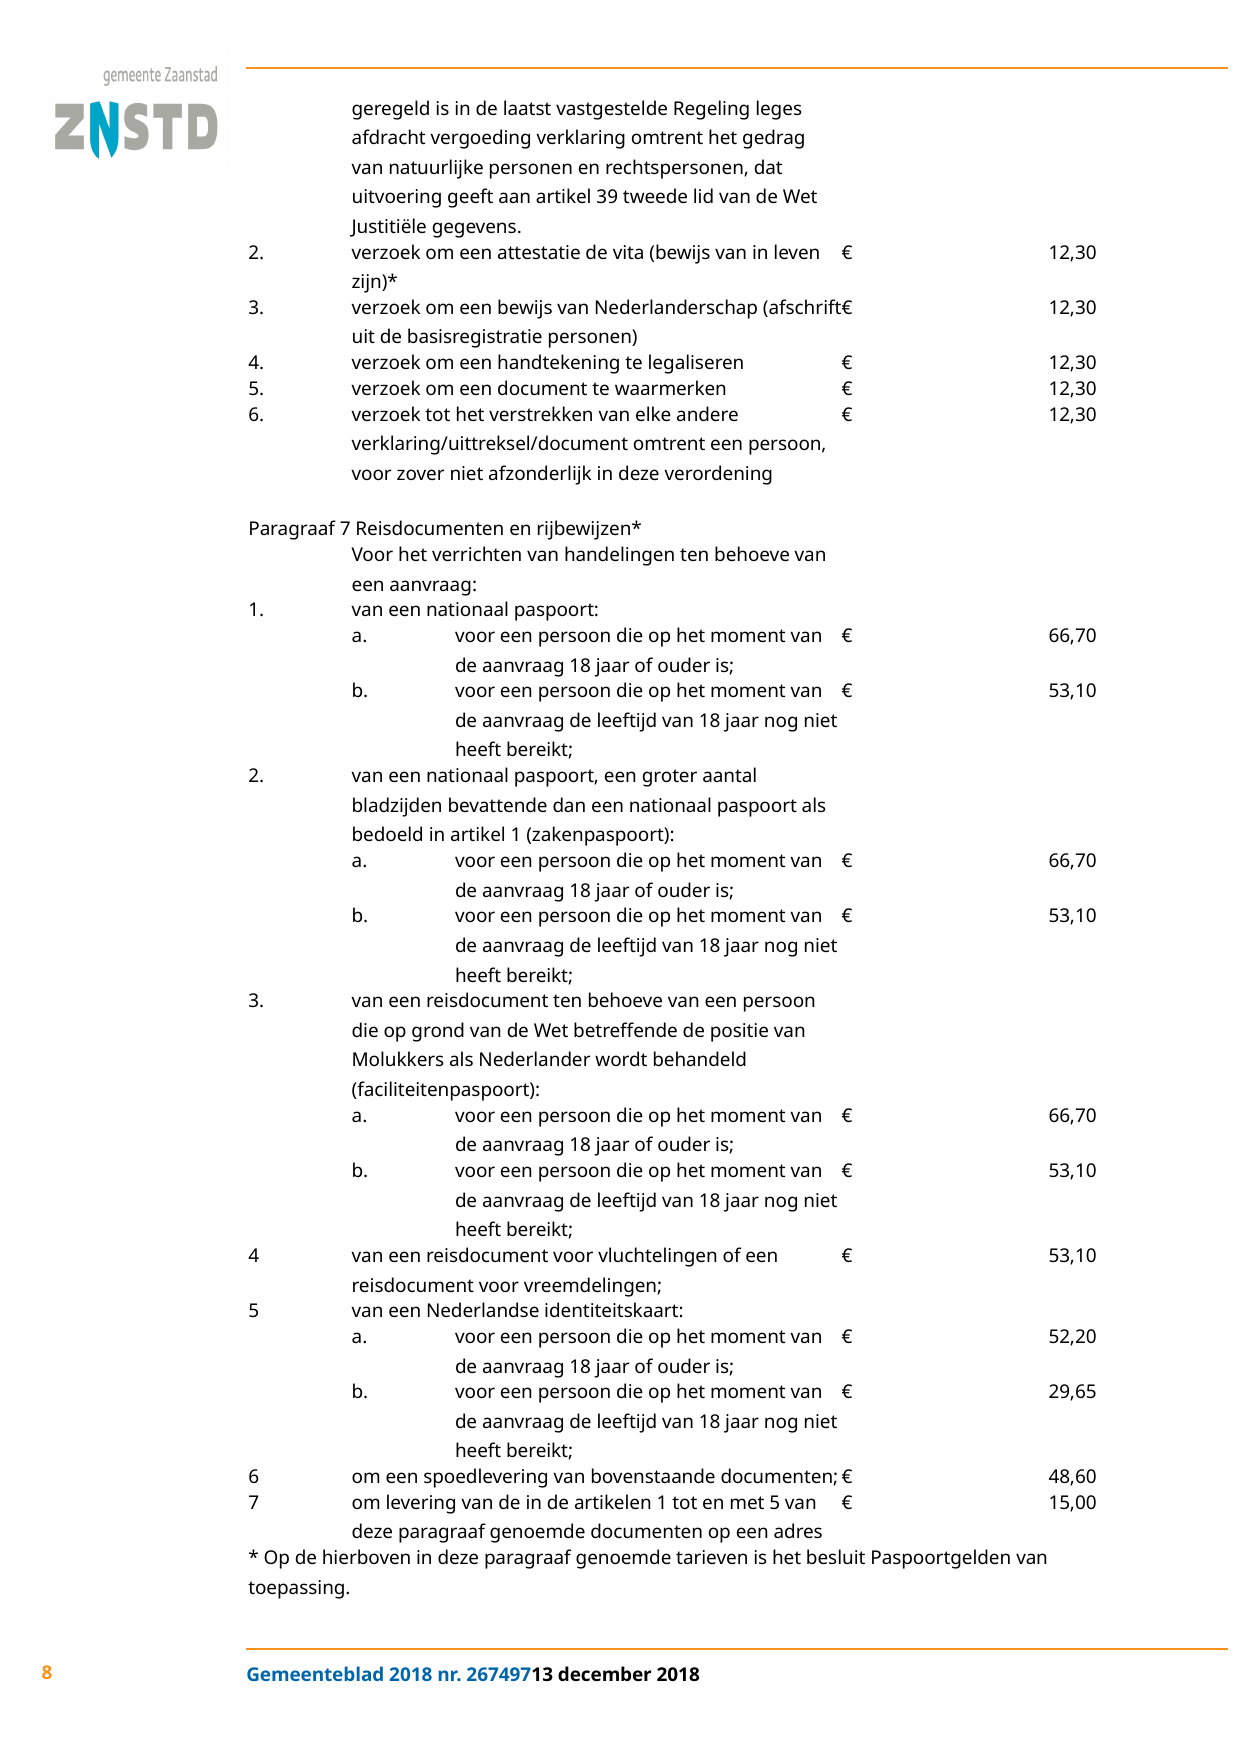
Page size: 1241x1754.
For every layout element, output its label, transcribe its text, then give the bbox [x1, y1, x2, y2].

table_cell van een Nederlandse identiteitskaart: [351, 1298, 841, 1323]
table_cell voor een persoon die op het moment van de aanvraag de leeftijd van 18 jaar nog niet heeft bereikt; [455, 1157, 841, 1242]
table_cell geregeld is in de laatst vastgestelde Regeling leges afdracht vergoeding verklaring omtrent het gedrag van natuurlijke personen en rechtspersonen, dat uitvoering geeft aan artikel 39 tweede lid van de Wet Justitiële gegevens. [351, 95, 841, 239]
table_cell € [841, 375, 1048, 401]
table_cell 2. [248, 763, 351, 847]
table_cell om een spoedlevering van bovenstaande documenten; [351, 1464, 841, 1489]
table_cell 53,10 [1048, 1242, 1152, 1297]
table_cell [1048, 1298, 1152, 1323]
table_cell om levering van de in de artikelen 1 tot en met 5 van deze paragraaf genoemde documenten op een adres [351, 1489, 841, 1544]
table_cell 12,30 [1048, 401, 1152, 486]
table_cell € [841, 903, 1048, 987]
picture [41, 47, 231, 172]
table_cell € [841, 1242, 1048, 1297]
table_cell [248, 1157, 351, 1242]
table_cell [1048, 95, 1152, 239]
table_cell van een reisdocument ten behoeve van een persoon die op grond van de Wet betreffende de positie van Molukkers als Nederlander wordt behandeld (faciliteitenpaspoort): [351, 988, 841, 1102]
table_cell a. [351, 622, 455, 677]
table_cell [1048, 596, 1152, 622]
table_cell a. [351, 1323, 455, 1378]
table_cell € [841, 401, 1048, 486]
table_cell 66,70 [1048, 622, 1152, 677]
table_cell 12,30 [1048, 239, 1152, 294]
table_cell b. [351, 1379, 455, 1463]
table_cell Paragraaf 7 Reisdocumenten en rijbewijzen* [248, 486, 1152, 541]
table_cell a. [351, 847, 455, 903]
table_cell b. [351, 1157, 455, 1242]
table_cell 2. [248, 239, 351, 294]
table_cell 12,30 [1048, 294, 1152, 349]
table_cell voor een persoon die op het moment van de aanvraag de leeftijd van 18 jaar nog niet heeft bereikt; [455, 678, 841, 762]
table_cell * Op de hierboven in deze paragraaf genoemde tarieven is het besluit Paspoortgelden van toepassing. [248, 1545, 1152, 1600]
table_cell [248, 903, 351, 987]
table_cell 53,10 [1048, 678, 1152, 762]
table_cell [248, 1102, 351, 1157]
table_cell € [841, 239, 1048, 294]
table_cell 4. [248, 350, 351, 375]
table_cell 48,60 [1048, 1464, 1152, 1489]
table_cell [248, 1323, 351, 1378]
table_cell van een nationaal paspoort, een groter aantal bladzijden bevattende dan een nationaal paspoort als bedoeld in artikel 1 (zakenpaspoort): [351, 763, 841, 847]
table_cell [1048, 763, 1152, 847]
table_cell 66,70 [1048, 847, 1152, 903]
table_cell a. [351, 1102, 455, 1157]
table_cell [248, 541, 351, 596]
table_cell voor een persoon die op het moment van de aanvraag de leeftijd van 18 jaar nog niet heeft bereikt; [455, 1379, 841, 1463]
table_cell € [841, 294, 1048, 349]
table_cell 66,70 [1048, 1102, 1152, 1157]
table_cell verzoek om een document te waarmerken [351, 375, 841, 401]
table_cell verzoek om een bewijs van Nederlanderschap (afschrift uit de basisregistratie personen) [351, 294, 841, 349]
table_cell 12,30 [1048, 375, 1152, 401]
table_cell 53,10 [1048, 903, 1152, 987]
table_cell voor een persoon die op het moment van de aanvraag de leeftijd van 18 jaar nog niet heeft bereikt; [455, 903, 841, 987]
table_cell 5 [248, 1298, 351, 1323]
table_cell € [841, 350, 1048, 375]
table_cell € [841, 1323, 1048, 1378]
table_cell 1. [248, 596, 351, 622]
table_cell voor een persoon die op het moment van de aanvraag 18 jaar of ouder is; [455, 1102, 841, 1157]
table_cell 7 [248, 1489, 351, 1544]
table_cell € [841, 1489, 1048, 1544]
table_cell van een nationaal paspoort: [351, 596, 841, 622]
table_cell verzoek om een handtekening te legaliseren [351, 350, 841, 375]
table_cell [248, 847, 351, 903]
table_cell [841, 596, 1048, 622]
table_cell [248, 622, 351, 677]
table_cell [248, 95, 351, 239]
table_cell € [841, 1102, 1048, 1157]
table_cell verzoek tot het verstrekken van elke andere verklaring/uittreksel/document omtrent een persoon, voor zover niet afzonderlijk in deze verordening [351, 401, 841, 486]
table_cell € [841, 678, 1048, 762]
table_cell [1048, 988, 1152, 1102]
table_cell 6. [248, 401, 351, 486]
table_cell € [841, 847, 1048, 903]
table_cell 52,20 [1048, 1323, 1152, 1378]
table_cell b. [351, 678, 455, 762]
table_cell [248, 678, 351, 762]
table_cell voor een persoon die op het moment van de aanvraag 18 jaar of ouder is; [455, 847, 841, 903]
table_cell € [841, 622, 1048, 677]
table_cell b. [351, 903, 455, 987]
table_cell [841, 541, 1048, 596]
table_cell € [841, 1379, 1048, 1463]
table_cell 53,10 [1048, 1157, 1152, 1242]
table_cell [841, 763, 1048, 847]
table_cell [248, 1379, 351, 1463]
table_cell 5. [248, 375, 351, 401]
table_cell [841, 988, 1048, 1102]
table_cell € [841, 1157, 1048, 1242]
table_cell 3. [248, 294, 351, 349]
table_cell [841, 1298, 1048, 1323]
table_cell € [841, 1464, 1048, 1489]
table_cell 6 [248, 1464, 351, 1489]
table_cell 15,00 [1048, 1489, 1152, 1544]
table_cell [841, 95, 1048, 239]
table_cell 12,30 [1048, 350, 1152, 375]
table_cell verzoek om een attestatie de vita (bewijs van in leven zijn)* [351, 239, 841, 294]
table_cell Voor het verrichten van handelingen ten behoeve van een aanvraag: [351, 541, 841, 596]
table_cell 4 [248, 1242, 351, 1297]
table_cell van een reisdocument voor vluchtelingen of een reisdocument voor vreemdelingen; [351, 1242, 841, 1297]
table_cell voor een persoon die op het moment van de aanvraag 18 jaar of ouder is; [455, 622, 841, 677]
table_cell 29,65 [1048, 1379, 1152, 1463]
table_cell 3. [248, 988, 351, 1102]
table_cell [1048, 541, 1152, 596]
table_cell voor een persoon die op het moment van de aanvraag 18 jaar of ouder is; [455, 1323, 841, 1378]
